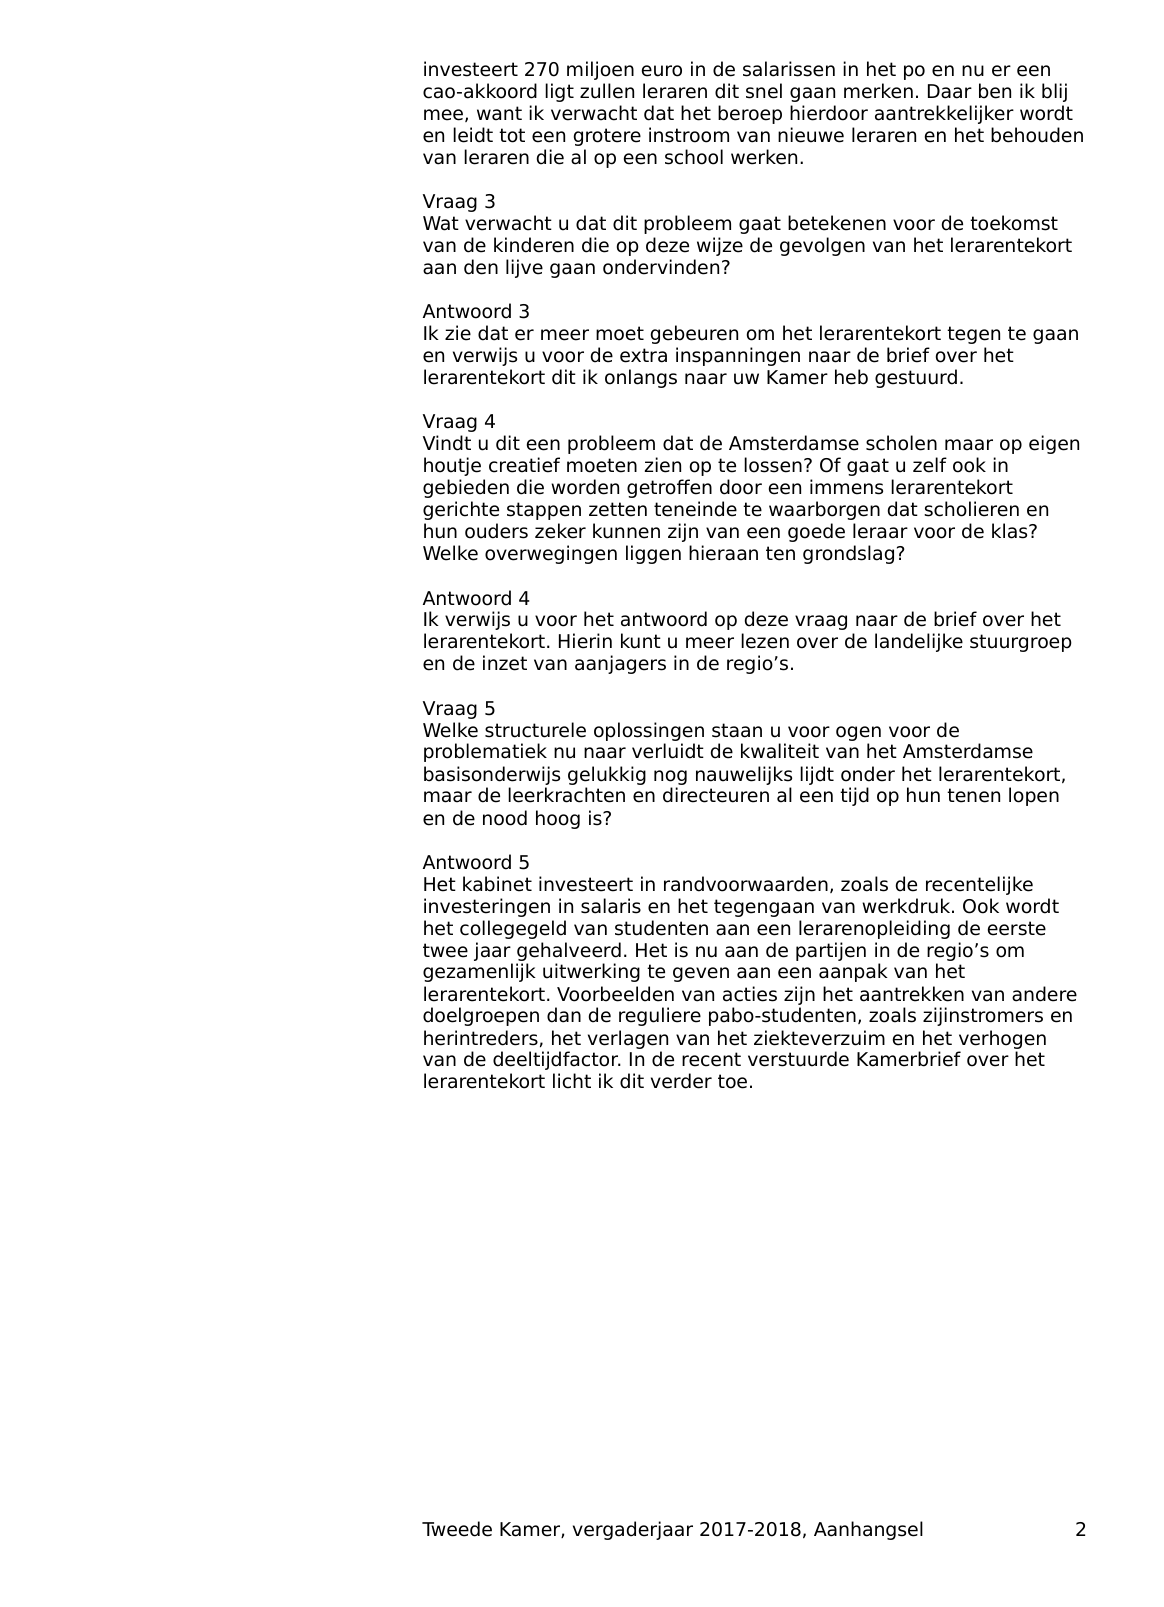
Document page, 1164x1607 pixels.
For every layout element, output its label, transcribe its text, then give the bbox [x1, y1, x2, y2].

text Welke structurele oplossingen staan u voor ogen voor de problematiek nu naar verluidt de kwaliteit van het Amsterdamse basisonderwijs gelukkig nog nauwelijks lijdt onder het lerarentekort, maar de leerkrachten en directeuren al een tijd op hun tenen lopen en de nood hoog is? [422, 719, 1087, 829]
text Ik zie dat er meer moet gebeuren om het lerarentekort tegen te gaan en verwijs u voor de extra inspanningen naar de brief over het lerarentekort dit ik onlangs naar uw Kamer heb gestuurd. [422, 323, 1087, 389]
text Vindt u dit een probleem dat de Amsterdamse scholen maar op eigen houtje creatief moeten zien op te lossen? Of gaat u zelf ook in gebieden die worden getroffen door een immens lerarentekort gerichte stappen zetten teneinde te waarborgen dat scholieren en hun ouders zeker kunnen zijn van een goede leraar voor de klas? Welke overwegingen liggen hieraan ten grondslag? [422, 433, 1087, 565]
text Ik verwijs u voor het antwoord op deze vraag naar de brief over het lerarentekort. Hierin kunt u meer lezen over de landelijke stuurgroep en de inzet van aanjagers in de regio’s. [422, 609, 1087, 675]
text Antwoord 5 [422, 852, 1087, 873]
text Vraag 5 [422, 697, 1087, 719]
text Het kabinet investeert in randvoorwaarden, zoals de recentelijke investeringen in salaris en het tegengaan van werkdruk. Ook wordt het collegegeld van studenten aan een lerarenopleiding de eerste twee jaar gehalveerd. Het is nu aan de partijen in de regio’s om gezamenlijk uitwerking te geven aan een aanpak van het lerarentekort. Voorbeelden van acties zijn het aantrekken van andere doelgroepen dan de reguliere pabo-studenten, zoals zijinstromers en herintreders, het verlagen van het ziekteverzuim en het verhogen van de deeltijdfactor. In de recent verstuurde Kamerbrief over het lerarentekort licht ik dit verder toe. [422, 873, 1087, 1093]
text Vraag 4 [422, 411, 1087, 433]
text Wat verwacht u dat dit probleem gaat betekenen voor de toekomst van de kinderen die op deze wijze de gevolgen van het lerarentekort aan den lijve gaan ondervinden? [422, 213, 1087, 279]
text Vraag 3 [422, 191, 1087, 213]
text Antwoord 4 [422, 587, 1087, 609]
text Antwoord 3 [422, 301, 1087, 323]
text investeert 270 miljoen euro in de salarissen in het po en nu er een cao-akkoord ligt zullen leraren dit snel gaan merken. Daar ben ik blij mee, want ik verwacht dat het beroep hierdoor aantrekkelijker wordt en leidt tot een grotere instroom van nieuwe leraren en het behouden van leraren die al op een school werken. [422, 59, 1087, 169]
